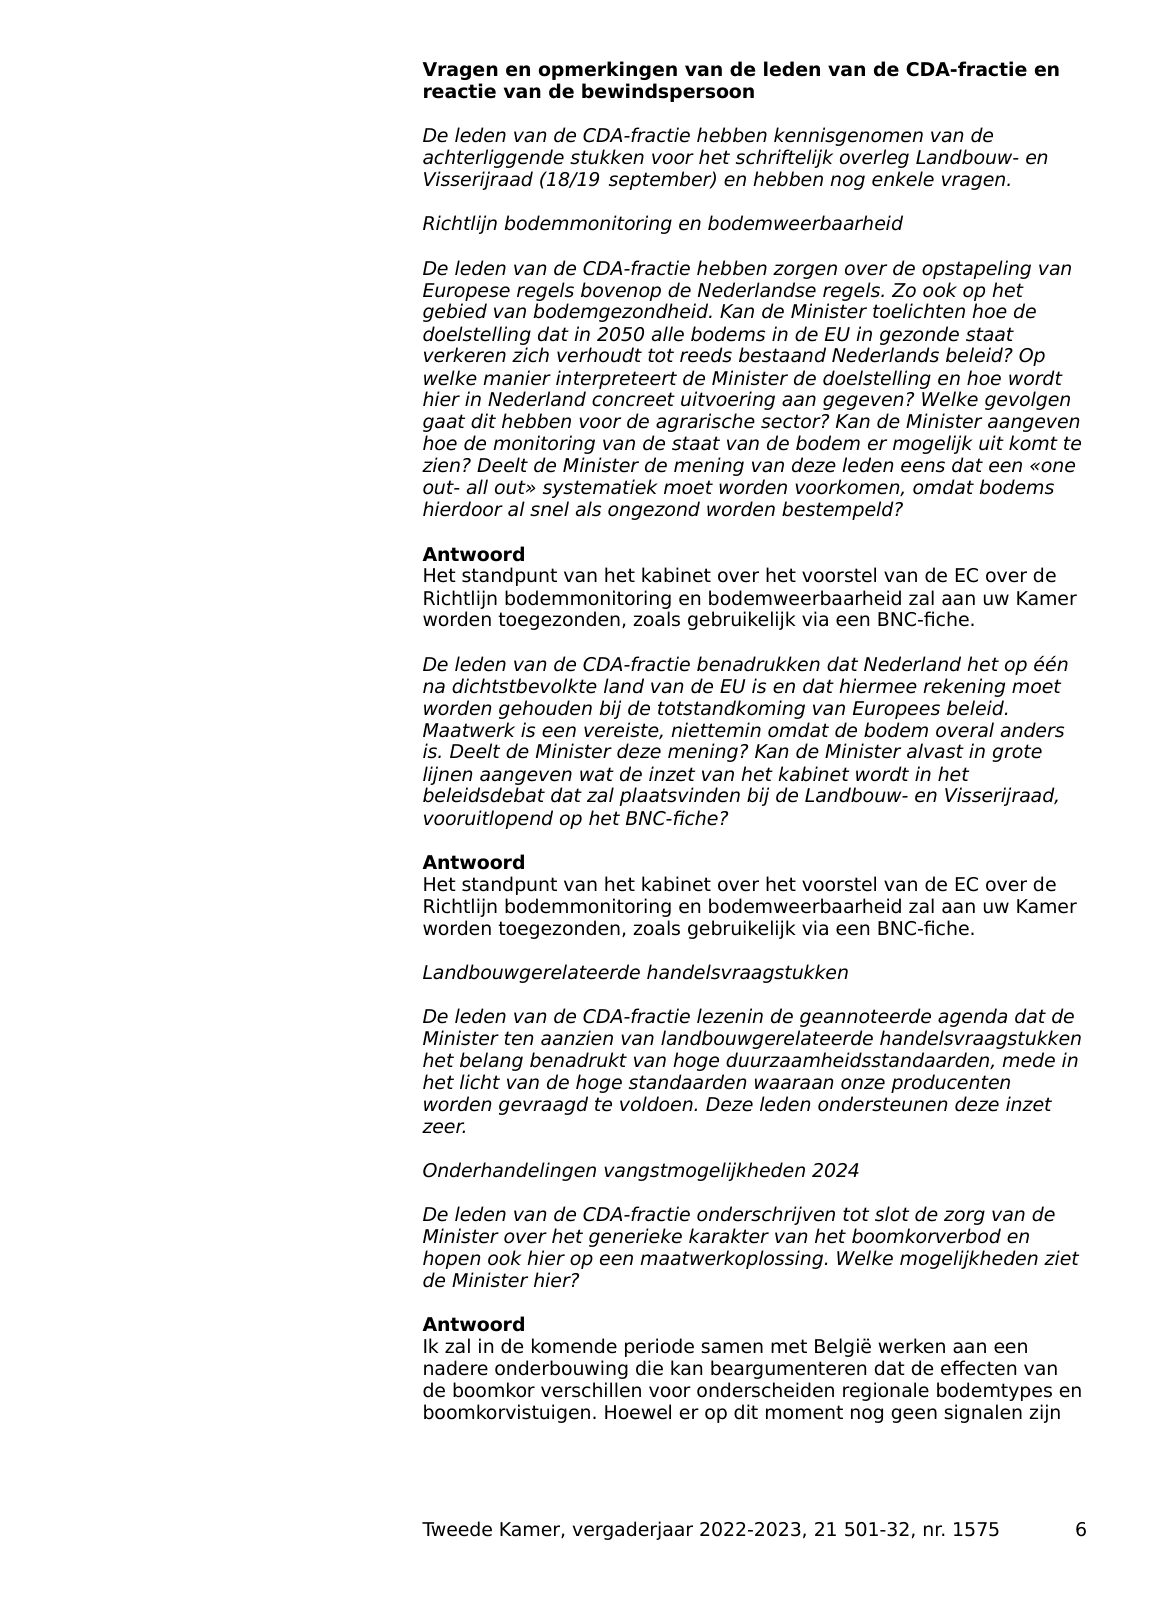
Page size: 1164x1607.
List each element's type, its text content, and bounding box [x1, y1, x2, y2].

text Antwoord [422, 852, 1087, 873]
text Het standpunt van het kabinet over het voorstel van de EC over de Richtlijn bodemmonitoring en bodemweerbaarheid zal aan uw Kamer worden toegezonden, zoals gebruikelijk via een BNC-fiche. [422, 873, 1087, 939]
text De leden van de CDA-fractie onderschrijven tot slot de zorg van de Minister over het generieke karakter van het boomkorverbod en hopen ook hier op een maatwerkoplossing. Welke mogelijkheden ziet de Minister hier? [422, 1204, 1087, 1292]
text De leden van de CDA-fractie hebben kennisgenomen van de achterliggende stukken voor het schriftelijk overleg Landbouw- en Visserijraad (18/19 september) en hebben nog enkele vragen. [422, 125, 1087, 191]
subtitle Onderhandelingen vangstmogelijkheden 2024 [422, 1160, 1087, 1182]
subtitle Landbouwgerelateerde handelsvraagstukken [422, 962, 1087, 984]
text Ik zal in de komende periode samen met België werken aan een nadere onderbouwing die kan beargumenteren dat de effecten van de boomkor verschillen voor onderscheiden regionale bodemtypes en boomkorvistuigen. Hoewel er op dit moment nog geen signalen zijn [422, 1336, 1087, 1424]
text Het standpunt van het kabinet over het voorstel van de EC over de Richtlijn bodemmonitoring en bodemweerbaarheid zal aan uw Kamer worden toegezonden, zoals gebruikelijk via een BNC-fiche. [422, 565, 1087, 631]
text Antwoord [422, 1314, 1087, 1336]
subtitle Richtlijn bodemmonitoring en bodemweerbaarheid [422, 213, 1087, 235]
text Antwoord [422, 543, 1087, 565]
text De leden van de CDA-fractie benadrukken dat Nederland het op één na dichtstbevolkte land van de EU is en dat hiermee rekening moet worden gehouden bij de totstandkoming van Europees beleid. Maatwerk is een vereiste, niettemin omdat de bodem overal anders is. Deelt de Minister deze mening? Kan de Minister alvast in grote lijnen aangeven wat de inzet van het kabinet wordt in het beleidsdebat dat zal plaatsvinden bij de Landbouw- en Visserijraad, vooruitlopend op het BNC-fiche? [422, 653, 1087, 829]
text De leden van de CDA-fractie hebben zorgen over de opstapeling van Europese regels bovenop de Nederlandse regels. Zo ook op het gebied van bodemgezondheid. Kan de Minister toelichten hoe de doelstelling dat in 2050 alle bodems in de EU in gezonde staat verkeren zich verhoudt tot reeds bestaand Nederlands beleid? Op welke manier interpreteert de Minister de doelstelling en hoe wordt hier in Nederland concreet uitvoering aan gegeven? Welke gevolgen gaat dit hebben voor de agrarische sector? Kan de Minister aangeven hoe de monitoring van de staat van de bodem er mogelijk uit komt te zien? Deelt de Minister de mening van deze leden eens dat een «one out- all out» systematiek moet worden voorkomen, omdat bodems hierdoor al snel als ongezond worden bestempeld? [422, 257, 1087, 521]
subtitle Vragen en opmerkingen van de leden van de CDA-fractie en reactie van de bewindspersoon [422, 59, 1087, 103]
text De leden van de CDA-fractie lezenin de geannoteerde agenda dat de Minister ten aanzien van landbouwgerelateerde handelsvraagstukken het belang benadrukt van hoge duurzaamheidsstandaarden, mede in het licht van de hoge standaarden waaraan onze producenten worden gevraagd te voldoen. Deze leden ondersteunen deze inzet zeer. [422, 1006, 1087, 1138]
